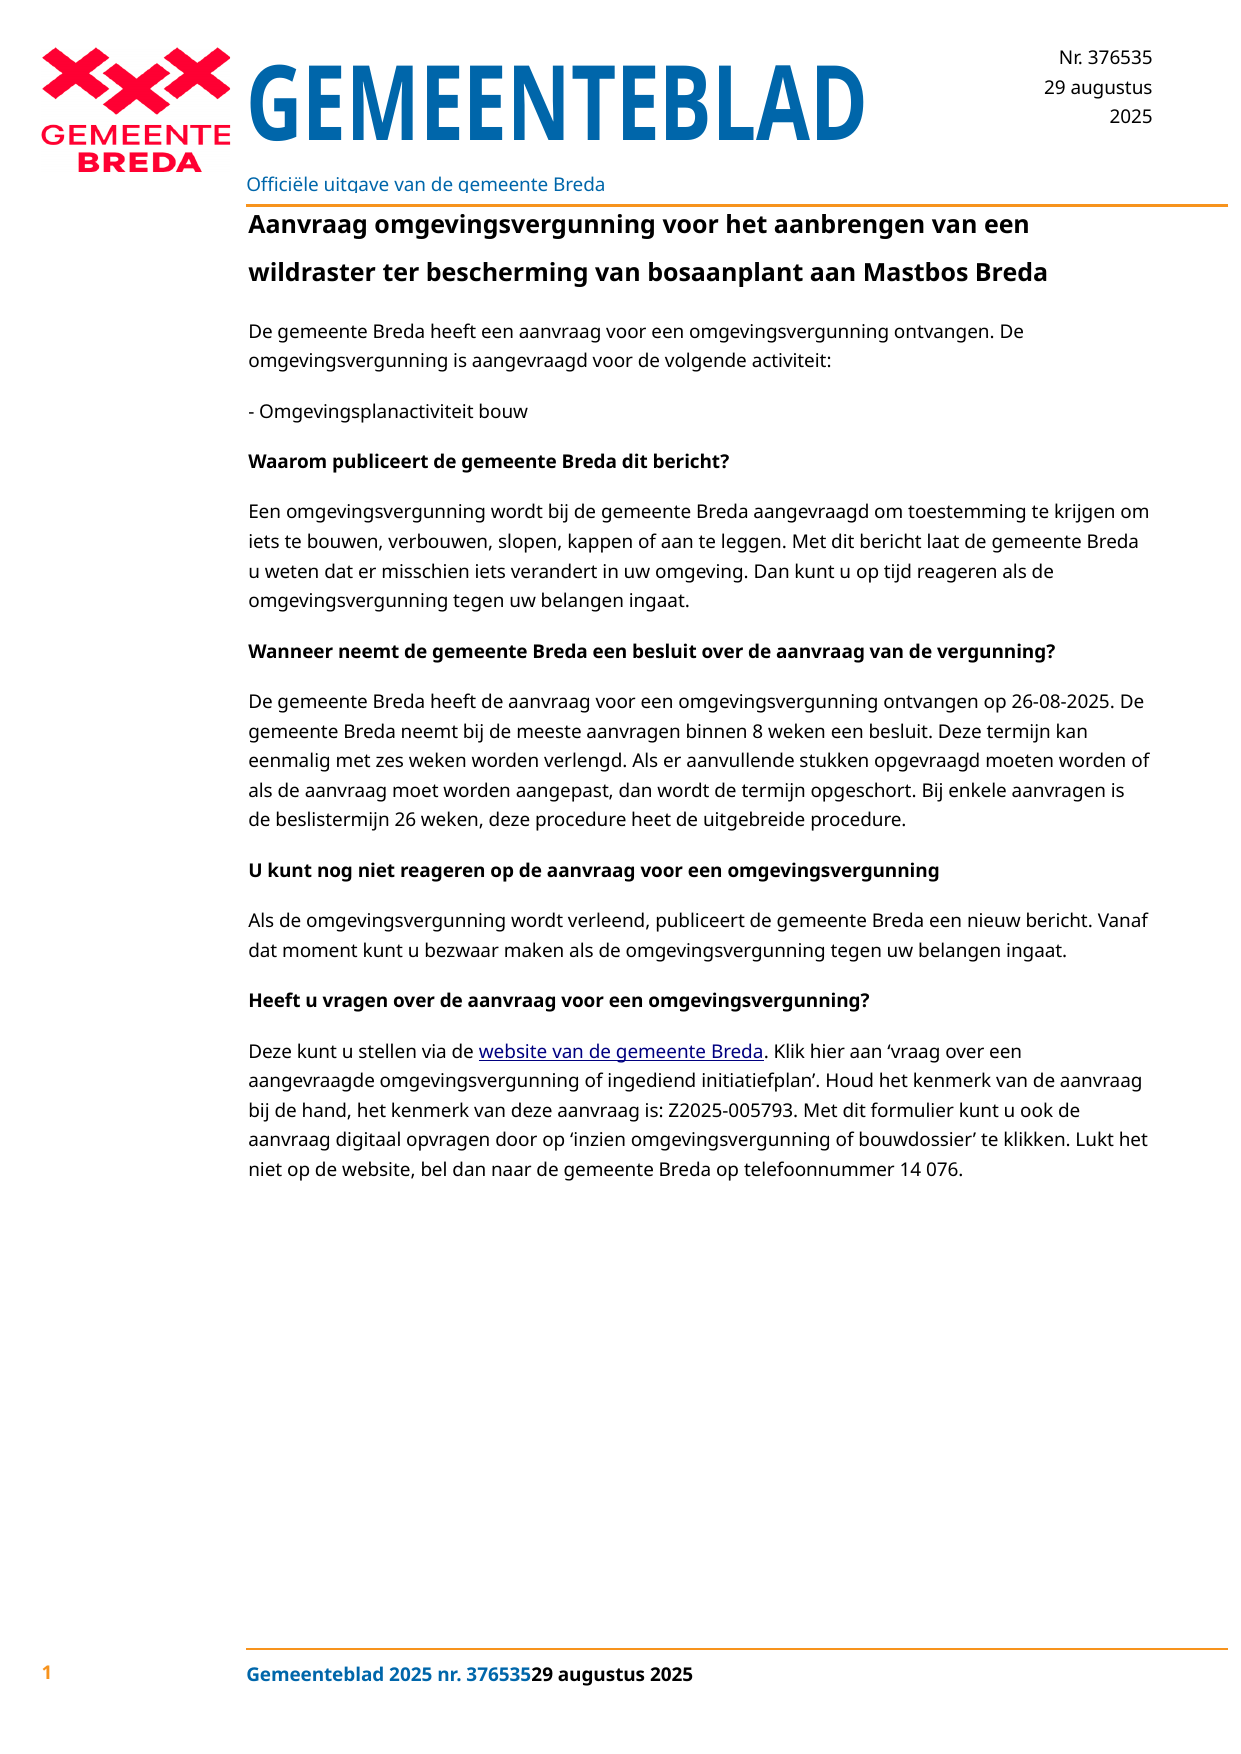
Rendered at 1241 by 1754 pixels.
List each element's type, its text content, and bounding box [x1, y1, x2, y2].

text Als de omgevingsvergunning wordt verleend, publiceert de gemeente Breda een nieuw bericht. Vanaf dat moment kunt u bezwaar maken als de omgevingsvergunning tegen uw belangen ingaat. [248, 907, 1152, 963]
text Een omgevingsvergunning wordt bij de gemeente Breda aangevraagd om toestemming te krijgen om iets te bouwen, verbouwen, slopen, kappen of aan te leggen. Met dit bericht laat de gemeente Breda u weten dat er misschien iets verandert in uw omgeving. Dan kunt u op tijd reageren als de omgevingsvergunning tegen uw belangen ingaat. [248, 499, 1152, 613]
text Heeft u vragen over de aanvraag voor een omgevingsvergunning? [248, 987, 1152, 1013]
text Aanvraag omgevingsvergunning voor het aanbrengen van een wildraster ter bescherming van bosaanplant aan Mastbos Breda [248, 207, 1152, 288]
text U kunt nog niet reageren op de aanvraag voor een omgevingsvergunning [248, 857, 1152, 883]
text De gemeente Breda heeft de aanvraag voor een omgevingsvergunning ontvangen op 26-08-2025. De gemeente Breda neemt bij de meeste aanvragen binnen 8 weken een besluit. Deze termijn kan eenmalig met zes weken worden verlengd. Als er aanvullende stukken opgevraagd moeten worden of als de aanvraag moet worden aangepast, dan wordt de termijn opgeschort. Bij enkele aanvragen is de beslistermijn 26 weken, deze procedure heet de uitgebreide procedure. [248, 688, 1152, 832]
text Waarom publiceert de gemeente Breda dit bericht? [248, 448, 1152, 474]
text Wanneer neemt de gemeente Breda een besluit over de aanvraag van de vergunning? [248, 638, 1152, 664]
text - Omgevingsplanactiviteit bouw [248, 398, 1152, 424]
picture [41, 47, 231, 172]
text De gemeente Breda heeft een aanvraag voor een omgevingsvergunning ontvangen. De omgevingsvergunning is aangevraagd voor de volgende activiteit: [248, 318, 1152, 373]
text Deze kunt u stellen via de website van de gemeente Breda. Klik hier aan ‘vraag over een aangevraagde omgevingsvergunning of ingediend initiatiefplan’. Houd het kenmerk van de aanvraag bij de hand, het kenmerk van deze aanvraag is: Z2025-005793. Met dit formulier kunt u ook de aanvraag digitaal opvragen door op ‘inzien omgevingsvergunning of bouwdossier’ te klikken. Lukt het niet op de website, bel dan naar de gemeente Breda op telefoonnummer 14 076. [248, 1038, 1152, 1182]
